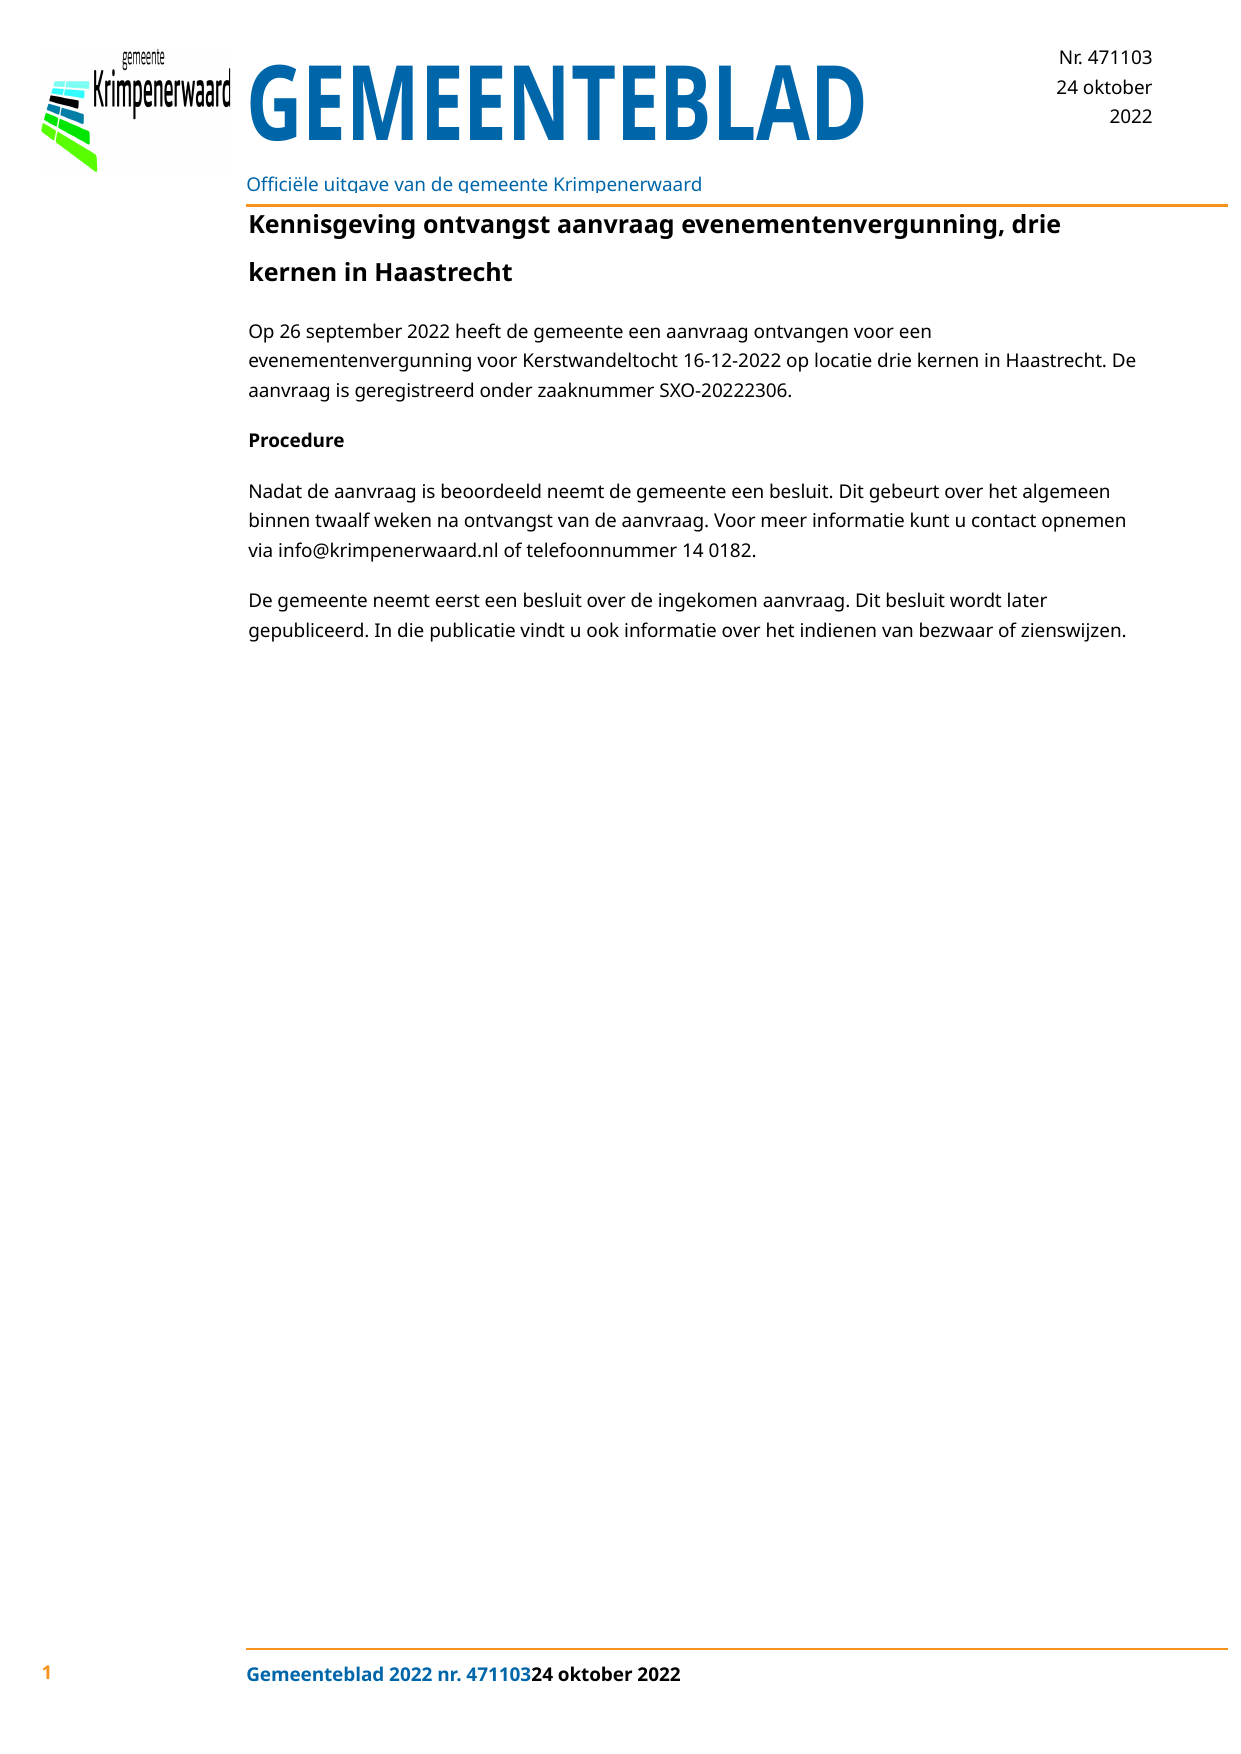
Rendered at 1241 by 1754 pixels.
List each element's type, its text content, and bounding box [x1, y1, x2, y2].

text De gemeente neemt eerst een besluit over de ingekomen aanvraag. Dit besluit wordt later gepubliceerd. In die publicatie vindt u ook informatie over het indienen van bezwaar of zienswijzen. [248, 587, 1152, 643]
text Op 26 september 2022 heeft de gemeente een aanvraag ontvangen voor een evenementenvergunning voor Kerstwandeltocht 16-12-2022 op locatie drie kernen in Haastrecht. De aanvraag is geregistreerd onder zaaknummer SXO-20222306. [248, 318, 1152, 403]
text Kennisgeving ontvangst aanvraag evenementenvergunning, drie kernen in Haastrecht [248, 207, 1152, 288]
picture [41, 47, 231, 172]
text Procedure [248, 427, 1152, 453]
text Nadat de aanvraag is beoordeeld neemt de gemeente een besluit. Dit gebeurt over het algemeen binnen twaalf weken na ontvangst van de aanvraag. Voor meer informatie kunt u contact opnemen via info@krimpenerwaard.nl of telefoonnummer 14 0182. [248, 478, 1152, 563]
